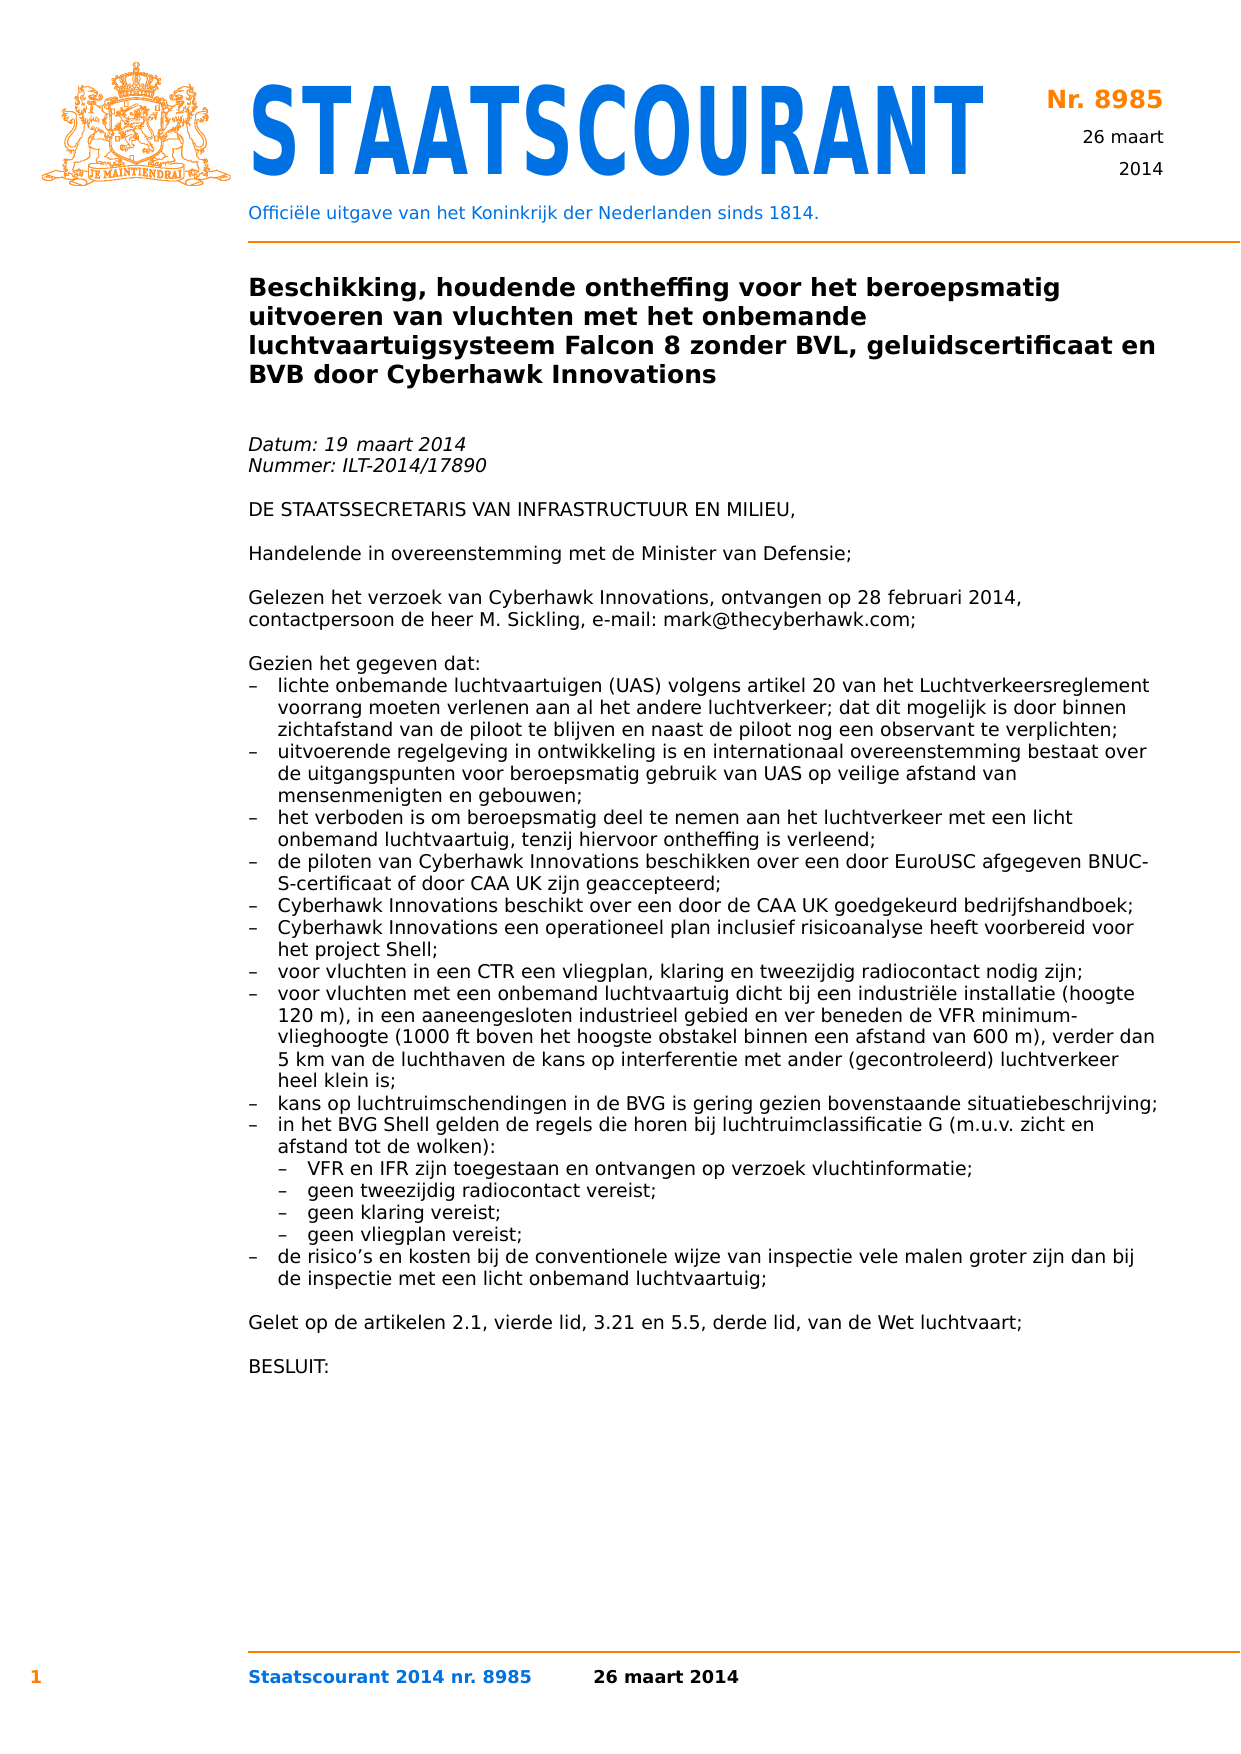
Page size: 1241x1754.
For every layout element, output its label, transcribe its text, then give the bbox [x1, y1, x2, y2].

text – geen tweezijdig radiocontact vereist; [278, 1180, 1163, 1202]
text – Cyberhawk Innovations een operationeel plan inclusief risicoanalyse heeft voorbereid voor het project Shell; [248, 917, 1163, 961]
picture [41, 62, 231, 186]
table_header STAATSCOURANT [248, 62, 998, 203]
text – het verboden is om beroepsmatig deel te nemen aan het luchtverkeer met een licht onbemand luchtvaartuig, tenzij hiervoor ontheffing is verleend; [248, 807, 1163, 851]
text – geen vliegplan vereist; [278, 1224, 1163, 1246]
text – in het BVG Shell gelden de regels die horen bij luchtruimclassificatie G (m.u.v. zicht en afstand tot de wolken): [248, 1114, 1163, 1158]
text DE STAATSSECRETARIS VAN INFRASTRUCTUUR EN MILIEU, [248, 499, 1163, 521]
subtitle Beschikking, houdende ontheffing voor het beroepsmatig uitvoeren van vluchten met het onbemande luchtvaartuigsysteem Falcon 8 zonder BVL, geluidscertificaat en BVB door Cyberhawk Innovations [248, 273, 1163, 390]
text – voor vluchten met een onbemand luchtvaartuig dicht bij een industriële installatie (hoogte 120 m), in een aaneengesloten industrieel gebied en ver beneden de VFR minimum-vlieghoogte (1000 ft boven het hoogste obstakel binnen een afstand van 600 m), verder dan 5 km van de luchthaven de kans op interferentie met ander (gecontroleerd) luchtverkeer heel klein is; [248, 982, 1163, 1092]
text – de piloten van Cyberhawk Innovations beschikken over een door EuroUSC afgegeven BNUC-S-certificaat of door CAA UK zijn geaccepteerd; [248, 851, 1163, 894]
table_header [25, 62, 248, 241]
text BESLUIT: [248, 1356, 1163, 1378]
text Gelet op de artikelen 2.1, vierde lid, 3.21 en 5.5, derde lid, van de Wet luchtvaart; [248, 1312, 1163, 1334]
table_cell 2014 [998, 153, 1240, 203]
table_header Nr. 8985 [998, 62, 1240, 121]
text – voor vluchten in een CTR een vliegplan, klaring en tweezijdig radiocontact nodig zijn; [248, 961, 1163, 982]
text – de risico’s en kosten bij de conventionele wijze van inspectie vele malen groter zijn dan bij de inspectie met een licht onbemand luchtvaartuig; [248, 1246, 1163, 1290]
text Gezien het gegeven dat: [248, 653, 1163, 675]
text Gelezen het verzoek van Cyberhawk Innovations, ontvangen op 28 februari 2014, contactpersoon de heer M. Sickling, e-mail: mark@thecyberhawk.com; [248, 587, 1163, 631]
text – Cyberhawk Innovations beschikt over een door de CAA UK goedgekeurd bedrijfshandboek; [248, 894, 1163, 917]
text Handelende in overeenstemming met de Minister van Defensie; [248, 543, 1163, 565]
text – VFR en IFR zijn toegestaan en ontvangen op verzoek vluchtinformatie; [278, 1158, 1163, 1180]
text – geen klaring vereist; [278, 1202, 1163, 1224]
text – lichte onbemande luchtvaartuigen (UAS) volgens artikel 20 van het Luchtverkeersreglement voorrang moeten verlenen aan al het andere luchtverkeer; dat dit mogelijk is door binnen zichtafstand van de piloot te blijven en naast de piloot nog een observant te verplichten; [248, 675, 1163, 741]
table_cell 26 maart [998, 121, 1240, 153]
text Datum: 19 maart 2014 [248, 433, 1163, 455]
text Nummer: ILT-2014/17890 [248, 455, 1163, 477]
table_cell Officiële uitgave van het Koninkrijk der Nederlanden sinds 1814. [248, 203, 1240, 241]
text – uitvoerende regelgeving in ontwikkeling is en internationaal overeenstemming bestaat over de uitgangspunten voor beroepsmatig gebruik van UAS op veilige afstand van mensenmenigten en gebouwen; [248, 741, 1163, 807]
text – kans op luchtruimschendingen in de BVG is gering gezien bovenstaande situatiebeschrijving; [248, 1092, 1163, 1114]
